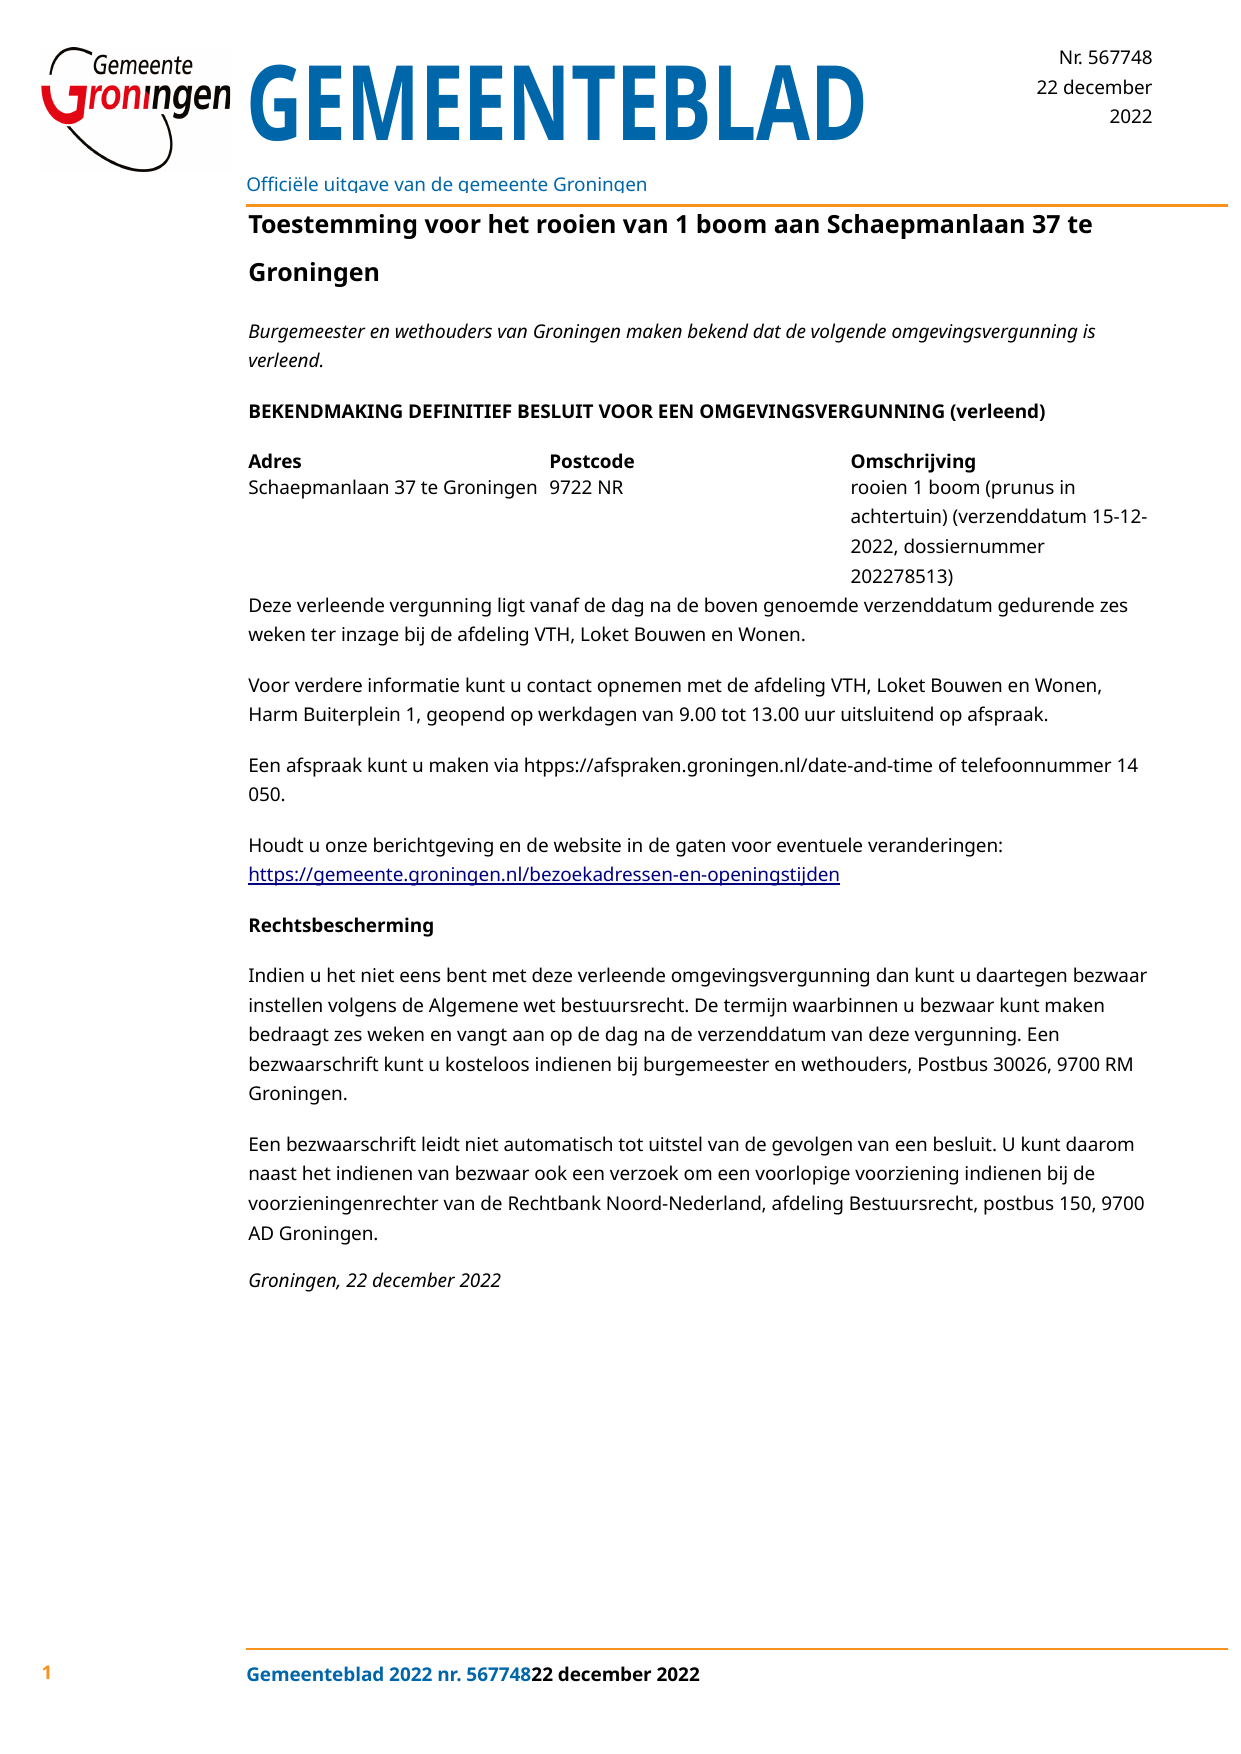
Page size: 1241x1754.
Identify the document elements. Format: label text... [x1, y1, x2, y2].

text Rechtsbescherming [248, 912, 1152, 938]
table_header Omschrijving [850, 449, 1152, 474]
text BEKENDMAKING DEFINITIEF BESLUIT VOOR EEN OMGEVINGSVERGUNNING (verleend) [248, 398, 1152, 424]
text Burgemeester en wethouders van Groningen maken bekend dat de volgende omgevingsvergunning is verleend. [248, 318, 1152, 373]
text Indien u het niet eens bent met deze verleende omgevingsvergunning dan kunt u daartegen bezwaar instellen volgens de Algemene wet bestuursrecht. De termijn waarbinnen u bezwaar kunt maken bedraagt zes weken en vangt aan op de dag na de verzenddatum van deze vergunning. Een bezwaarschrift kunt u kosteloos indienen bij burgemeester en wethouders, Postbus 30026, 9700 RM Groningen. [248, 962, 1152, 1106]
table_cell rooien 1 boom (prunus in achtertuin) (verzenddatum 15-12-2022, dossiernummer 202278513) [850, 474, 1152, 589]
table_cell 9722 NR [549, 474, 850, 589]
table_header Postcode [549, 449, 850, 474]
text Houdt u onze berichtgeving en de website in de gaten voor eventuele veranderingen: https://gemeente.groningen.nl/bezoekadressen-en-openingstijden [248, 832, 1152, 887]
table_header Adres [248, 449, 549, 474]
text Een bezwaarschrift leidt niet automatisch tot uitstel van de gevolgen van een besluit. U kunt daarom naast het indienen van bezwaar ook een verzoek om een voorlopige voorziening indienen bij de voorzieningenrechter van de Rechtbank Noord-Nederland, afdeling Bestuursrecht, postbus 150, 9700 AD Groningen. [248, 1131, 1152, 1246]
picture [41, 47, 231, 172]
text Groningen, 22 december 2022 [248, 1268, 1152, 1293]
text Een afspraak kunt u maken via htpps://afspraken.groningen.nl/date-and-time of telefoonnummer 14 050. [248, 752, 1152, 807]
text Deze verleende vergunning ligt vanaf de dag na de boven genoemde verzenddatum gedurende zes weken ter inzage bij de afdeling VTH, Loket Bouwen en Wonen. [248, 592, 1152, 647]
text Voor verdere informatie kunt u contact opnemen met de afdeling VTH, Loket Bouwen en Wonen, Harm Buiterplein 1, geopend op werkdagen van 9.00 tot 13.00 uur uitsluitend op afspraak. [248, 672, 1152, 727]
table_cell Schaepmanlaan 37 te Groningen [248, 474, 549, 589]
text Toestemming voor het rooien van 1 boom aan Schaepmanlaan 37 te Groningen [248, 207, 1152, 288]
